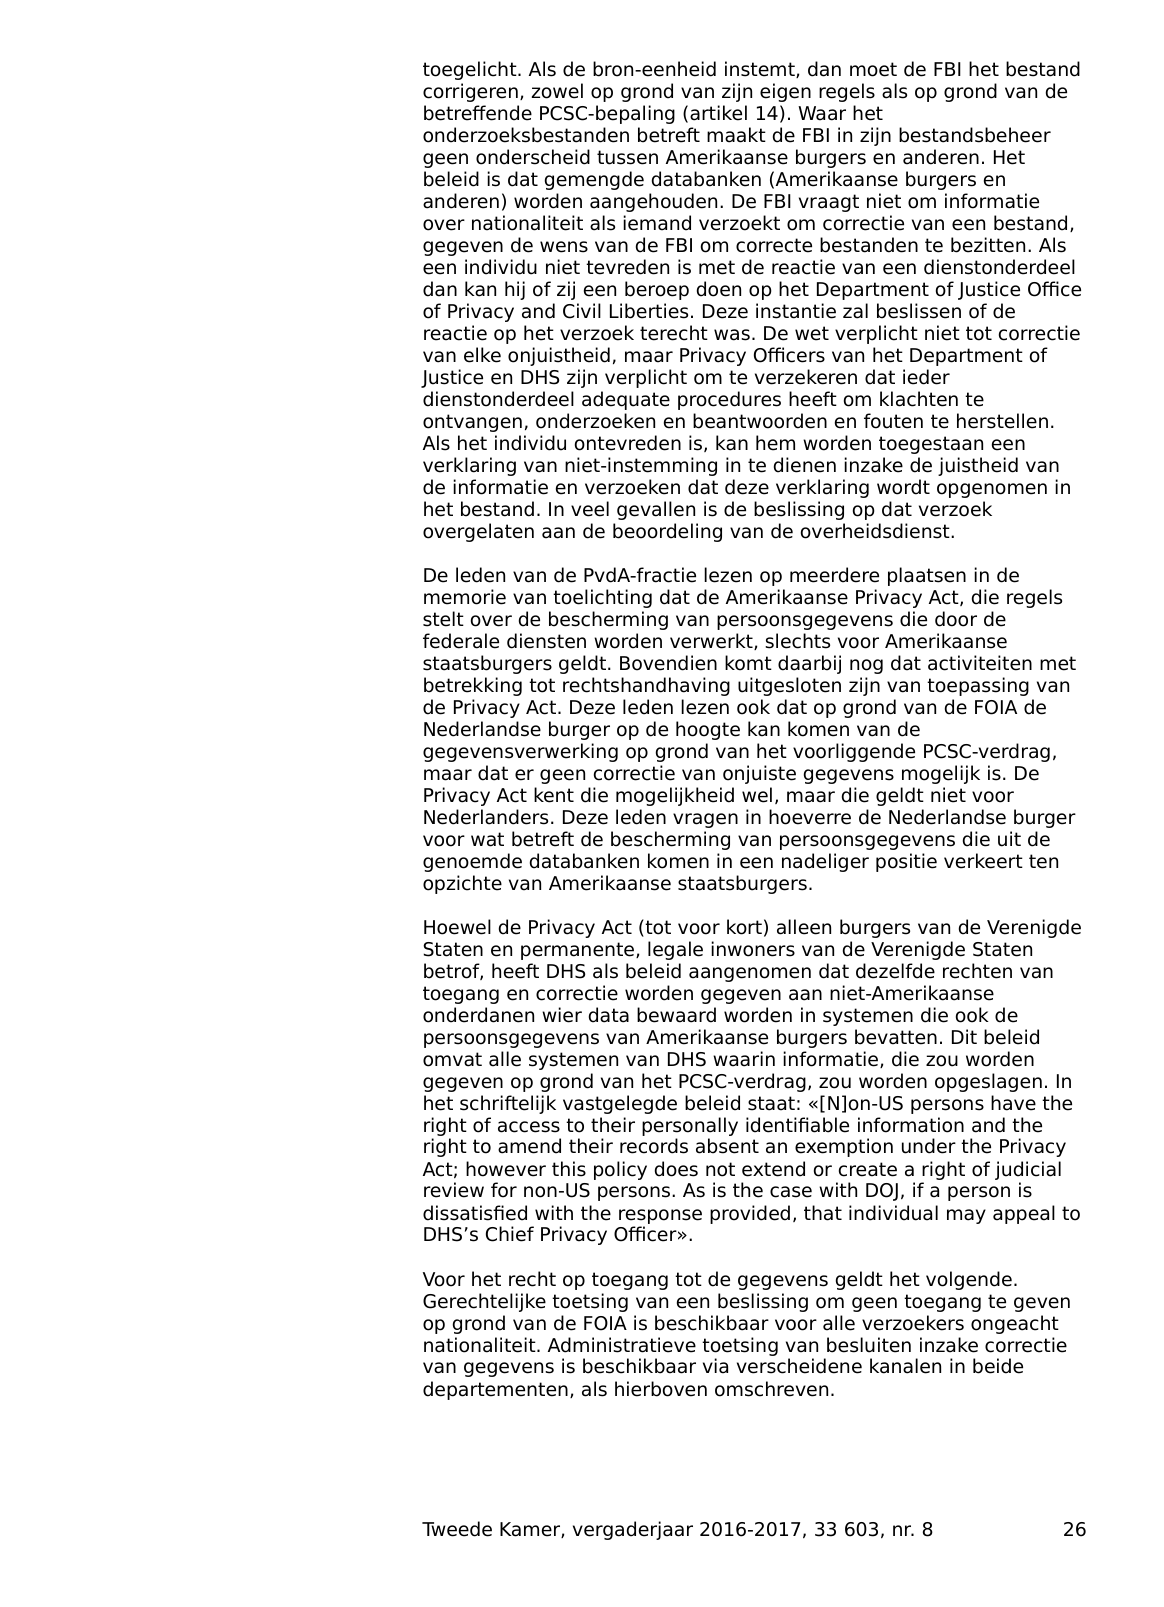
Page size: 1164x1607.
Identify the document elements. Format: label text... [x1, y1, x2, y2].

text Hoewel de Privacy Act (tot voor kort) alleen burgers van de Verenigde Staten en permanente, legale inwoners van de Verenigde Staten betrof, heeft DHS als beleid aangenomen dat dezelfde rechten van toegang en correctie worden gegeven aan niet-Amerikaanse onderdanen wier data bewaard worden in systemen die ook de persoonsgegevens van Amerikaanse burgers bevatten. Dit beleid omvat alle systemen van DHS waarin informatie, die zou worden gegeven op grond van het PCSC-verdrag, zou worden opgeslagen. In het schriftelijk vastgelegde beleid staat: «[N]on-US persons have the right of access to their personally identifiable information and the right to amend their records absent an exemption under the Privacy Act; however this policy does not extend or create a right of judicial review for non-US persons. As is the case with DOJ, if a person is dissatisfied with the response provided, that individual may appeal to DHS’s Chief Privacy Officer». [422, 917, 1087, 1246]
text De leden van de PvdA-fractie lezen op meerdere plaatsen in de memorie van toelichting dat de Amerikaanse Privacy Act, die regels stelt over de bescherming van persoonsgegevens die door de federale diensten worden verwerkt, slechts voor Amerikaanse staatsburgers geldt. Bovendien komt daarbij nog dat activiteiten met betrekking tot rechtshandhaving uitgesloten zijn van toepassing van de Privacy Act. Deze leden lezen ook dat op grond van de FOIA de Nederlandse burger op de hoogte kan komen van de gegevensverwerking op grond van het voorliggende PCSC-verdrag, maar dat er geen correctie van onjuiste gegevens mogelijk is. De Privacy Act kent die mogelijkheid wel, maar die geldt niet voor Nederlanders. Deze leden vragen in hoeverre de Nederlandse burger voor wat betreft de bescherming van persoonsgegevens die uit de genoemde databanken komen in een nadeliger positie verkeert ten opzichte van Amerikaanse staatsburgers. [422, 565, 1087, 894]
text Voor het recht op toegang tot de gegevens geldt het volgende. Gerechtelijke toetsing van een beslissing om geen toegang te geven op grond van de FOIA is beschikbaar voor alle verzoekers ongeacht nationaliteit. Administratieve toetsing van besluiten inzake correctie van gegevens is beschikbaar via verscheidene kanalen in beide departementen, als hierboven omschreven. [422, 1268, 1087, 1400]
text toegelicht. Als de bron-eenheid instemt, dan moet de FBI het bestand corrigeren, zowel op grond van zijn eigen regels als op grond van de betreffende PCSC-bepaling (artikel 14). Waar het onderzoeksbestanden betreft maakt de FBI in zijn bestandsbeheer geen onderscheid tussen Amerikaanse burgers en anderen. Het beleid is dat gemengde databanken (Amerikaanse burgers en anderen) worden aangehouden. De FBI vraagt niet om informatie over nationaliteit als iemand verzoekt om correctie van een bestand, gegeven de wens van de FBI om correcte bestanden te bezitten. Als een individu niet tevreden is met de reactie van een dienstonderdeel dan kan hij of zij een beroep doen op het Department of Justice Office of Privacy and Civil Liberties. Deze instantie zal beslissen of de reactie op het verzoek terecht was. De wet verplicht niet tot correctie van elke onjuistheid, maar Privacy Officers van het Department of Justice en DHS zijn verplicht om te verzekeren dat ieder dienstonderdeel adequate procedures heeft om klachten te ontvangen, onderzoeken en beantwoorden en fouten te herstellen. Als het individu ontevreden is, kan hem worden toegestaan een verklaring van niet-instemming in te dienen inzake de juistheid van de informatie en verzoeken dat deze verklaring wordt opgenomen in het bestand. In veel gevallen is de beslissing op dat verzoek overgelaten aan de beoordeling van de overheidsdienst. [422, 59, 1087, 543]
